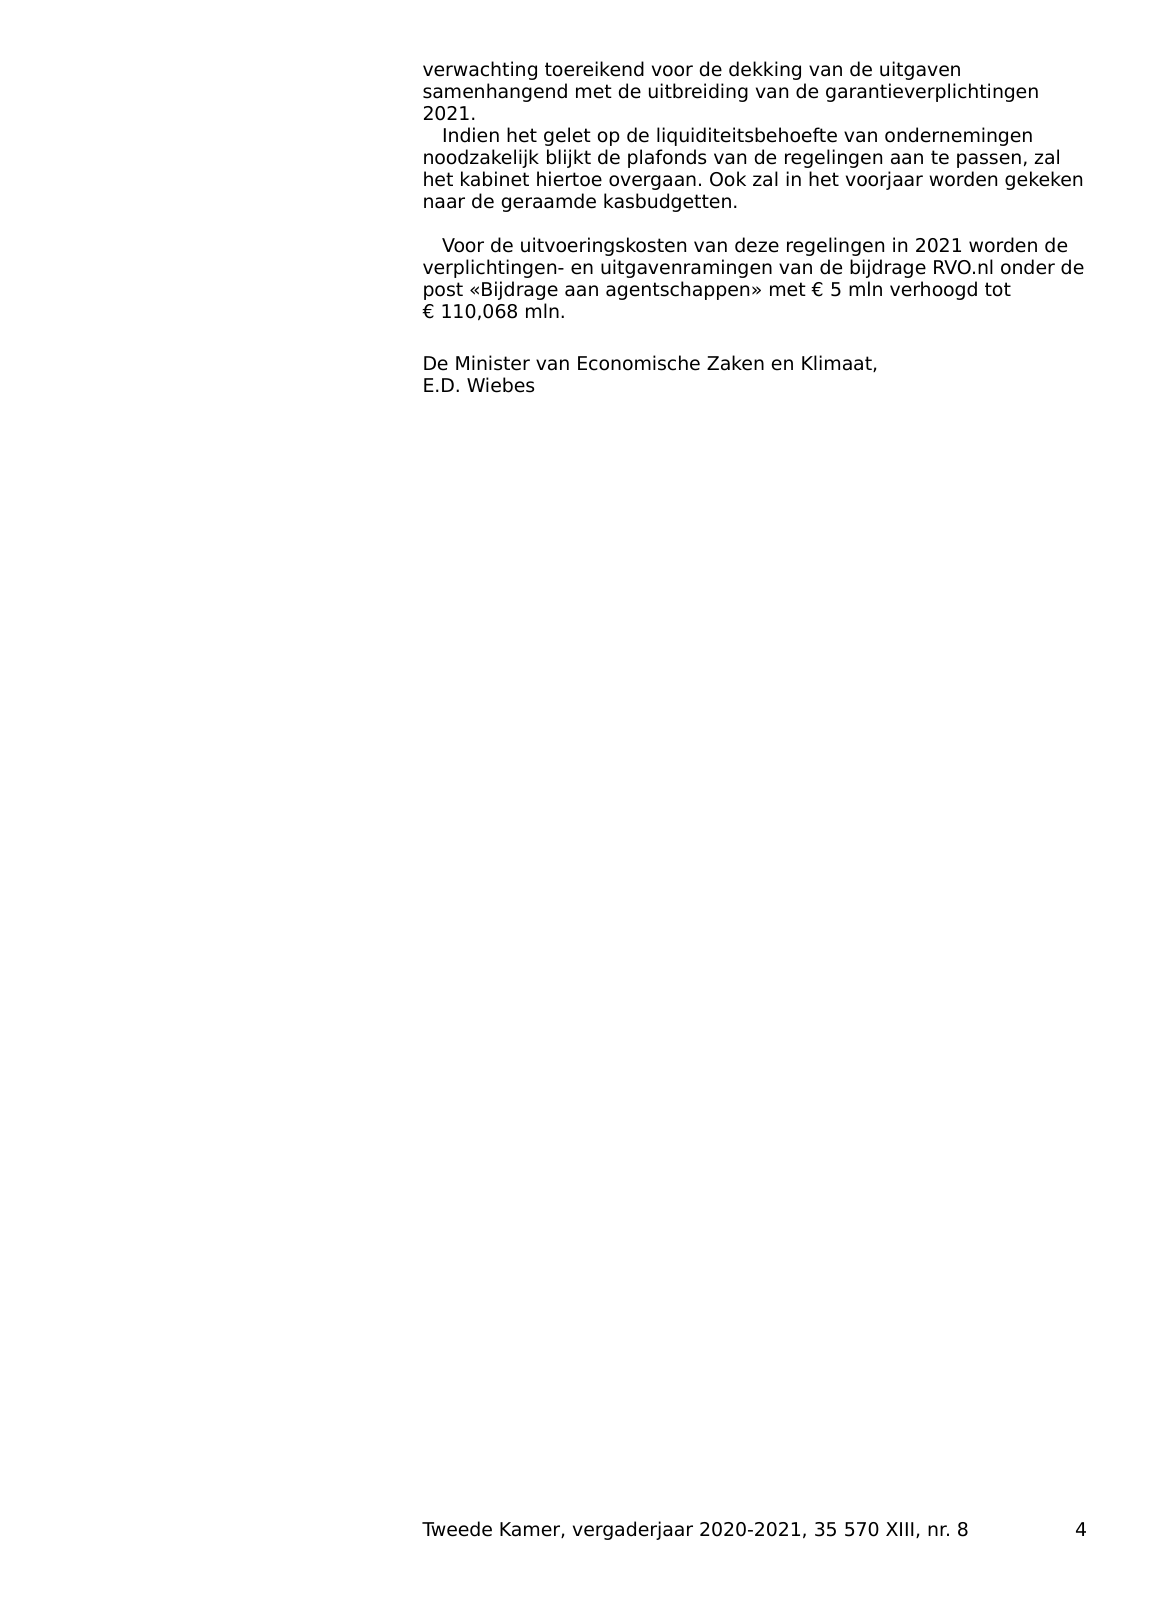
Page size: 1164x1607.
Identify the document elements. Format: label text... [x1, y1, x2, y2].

text Voor de uitvoeringskosten van deze regelingen in 2021 worden de verplichtingen- en uitgavenramingen van de bijdrage RVO.nl onder de post «Bijdrage aan agentschappen» met € 5 mln verhoogd tot € 110,068 mln. [422, 235, 1087, 323]
text Indien het gelet op de liquiditeitsbehoefte van ondernemingen noodzakelijk blijkt de plafonds van de regelingen aan te passen, zal het kabinet hiertoe overgaan. Ook zal in het voorjaar worden gekeken naar de geraamde kasbudgetten. [422, 125, 1087, 213]
text verwachting toereikend voor de dekking van de uitgaven samenhangend met de uitbreiding van de garantieverplichtingen 2021. [422, 59, 1087, 125]
text De Minister van Economische Zaken en Klimaat, E.D. Wiebes [422, 353, 1087, 397]
